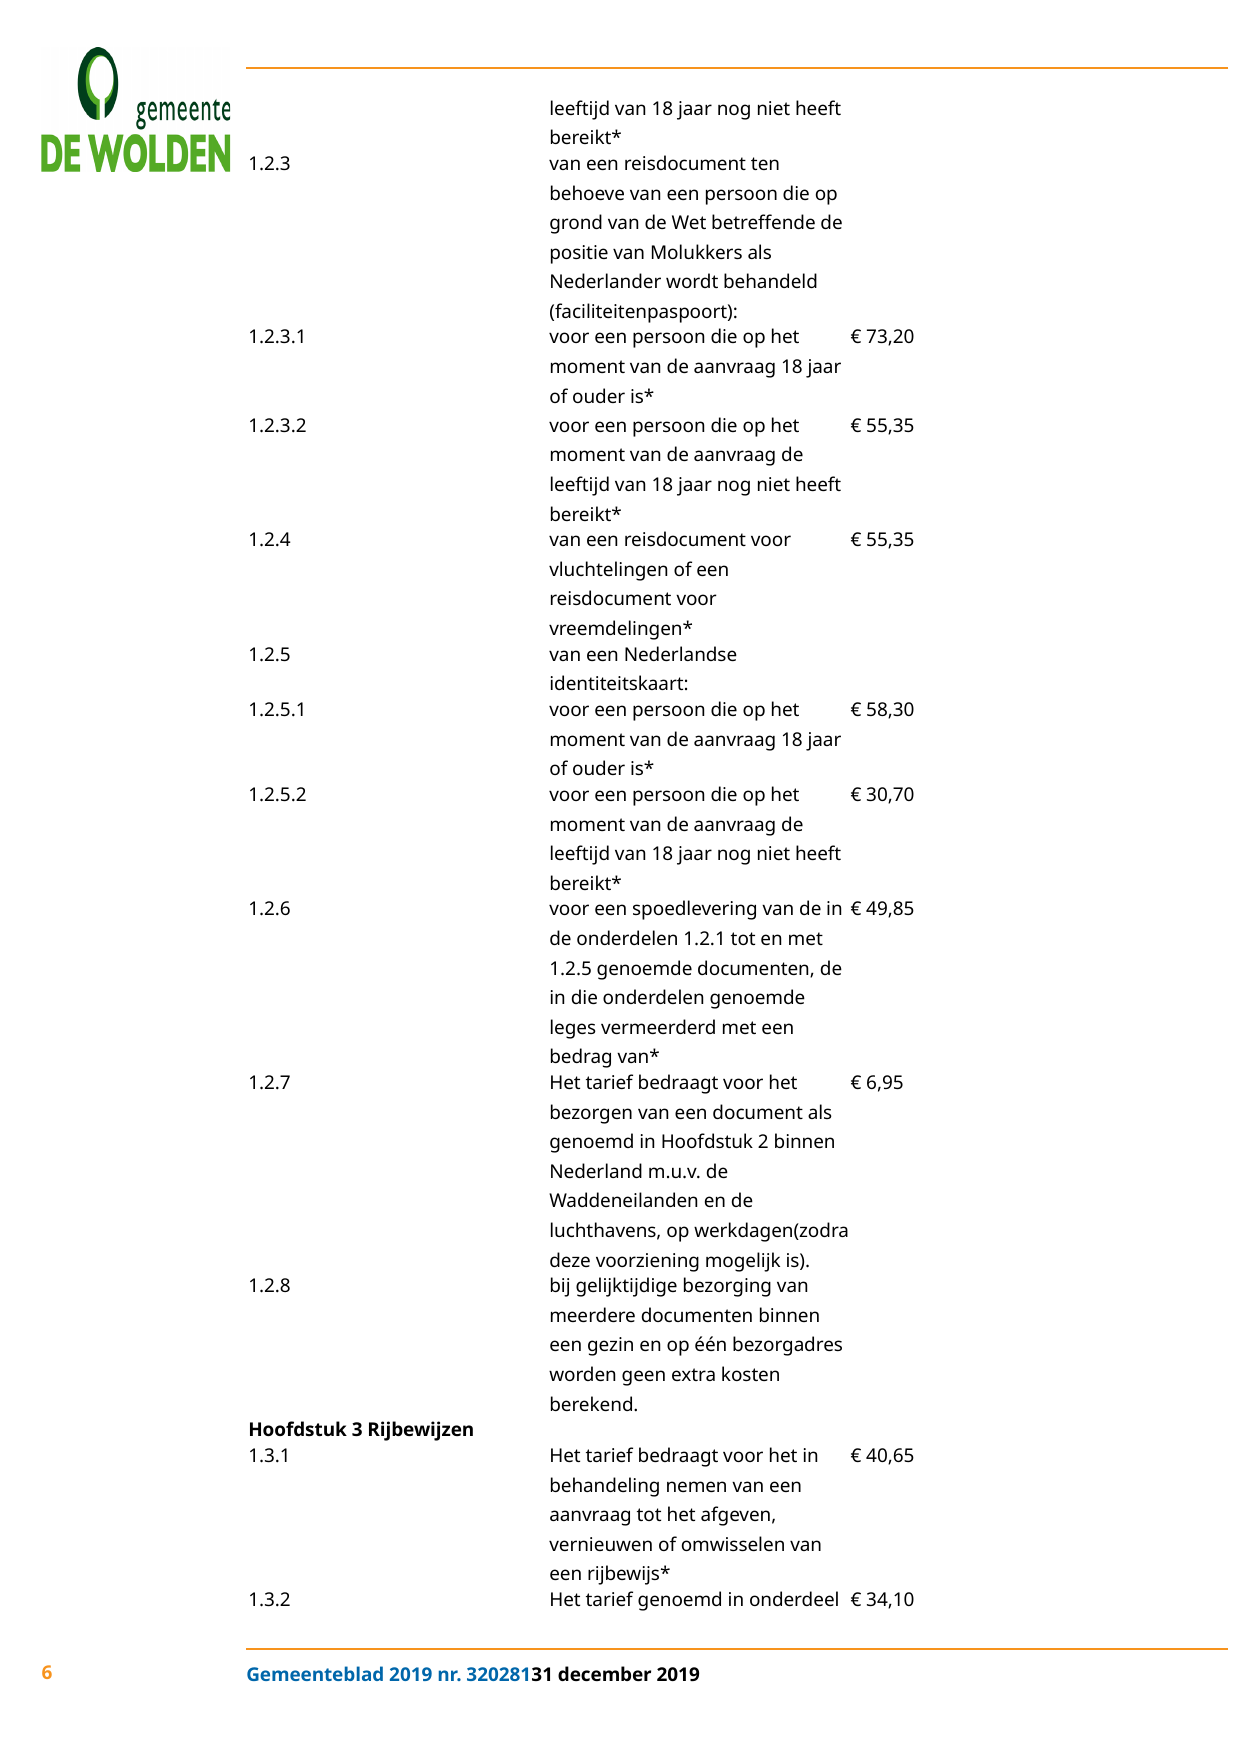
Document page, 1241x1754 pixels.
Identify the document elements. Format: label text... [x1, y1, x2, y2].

table_cell € 30,70 [850, 781, 1152, 896]
table_header voor een persoon die op het moment van de aanvraag de leeftijd van 18 jaar nog niet heeft bereikt* [549, 412, 850, 526]
table_cell [850, 95, 1152, 150]
table_cell 1.2.3.1 [248, 324, 549, 409]
table_header 1.2.3.2 [248, 412, 549, 526]
table_cell 1.3.2 [248, 1586, 549, 1612]
table_cell 1.2.8 [248, 1273, 549, 1417]
table_cell 1.2.7 [248, 1069, 549, 1272]
table_cell Het tarief bedraagt voor het in behandeling nemen van een aanvraag tot het afgeven, vernieuwen of omwisselen van een rijbewijs* [549, 1442, 850, 1586]
table_cell van een reisdocument ten behoeve van een persoon die op grond van de Wet betreffende de positie van Molukkers als Nederlander wordt behandeld (faciliteitenpaspoort): [549, 150, 850, 324]
table_cell € 6,95 [850, 1069, 1152, 1272]
table_cell € 40,65 [850, 1442, 1152, 1586]
table_cell Het tarief bedraagt voor het bezorgen van een document als genoemd in Hoofdstuk 2 binnen Nederland m.u.v. de Waddeneilanden en de luchthavens, op werkdagen(zodra deze voorziening mogelijk is). [549, 1069, 850, 1272]
table_cell € 73,20 [850, 324, 1152, 409]
table_cell Het tarief genoemd in onderdeel [549, 1586, 850, 1612]
table_cell 1.2.6 [248, 896, 549, 1069]
table_cell bij gelijktijdige bezorging van meerdere documenten binnen een gezin en op één bezorgadres worden geen extra kosten berekend. [549, 1273, 850, 1417]
table_cell voor een persoon die op het moment van de aanvraag 18 jaar of ouder is* [549, 324, 850, 409]
table_cell € 58,30 [850, 696, 1152, 781]
table_header € 55,35 [850, 412, 1152, 526]
table_cell Hoofdstuk 3 Rijbewijzen [248, 1417, 549, 1442]
table_cell € 55,35 [850, 526, 1152, 641]
table_cell 1.2.5.1 [248, 696, 549, 781]
table_cell 1.2.5.2 [248, 781, 549, 896]
table_cell 1.2.4 [248, 526, 549, 641]
table_cell voor een spoedlevering van de in de onderdelen 1.2.1 tot en met 1.2.5 genoemde documenten, de in die onderdelen genoemde leges vermeerderd met een bedrag van* [549, 896, 850, 1069]
table_cell leeftijd van 18 jaar nog niet heeft bereikt* [549, 95, 850, 150]
table_cell € 49,85 [850, 896, 1152, 1069]
table_cell voor een persoon die op het moment van de aanvraag 18 jaar of ouder is* [549, 696, 850, 781]
table_cell voor een persoon die op het moment van de aanvraag de leeftijd van 18 jaar nog niet heeft bereikt* [549, 781, 850, 896]
table_cell 1.3.1 [248, 1442, 549, 1586]
table_cell [248, 95, 549, 150]
table_cell € 34,10 [850, 1586, 1152, 1612]
table_cell van een reisdocument voor vluchtelingen of een reisdocument voor vreemdelingen* [549, 526, 850, 641]
table_cell van een Nederlandse identiteitskaart: [549, 641, 850, 696]
table_cell 1.2.3 [248, 150, 549, 324]
table_cell 1.2.5 [248, 641, 549, 696]
picture [41, 47, 231, 172]
